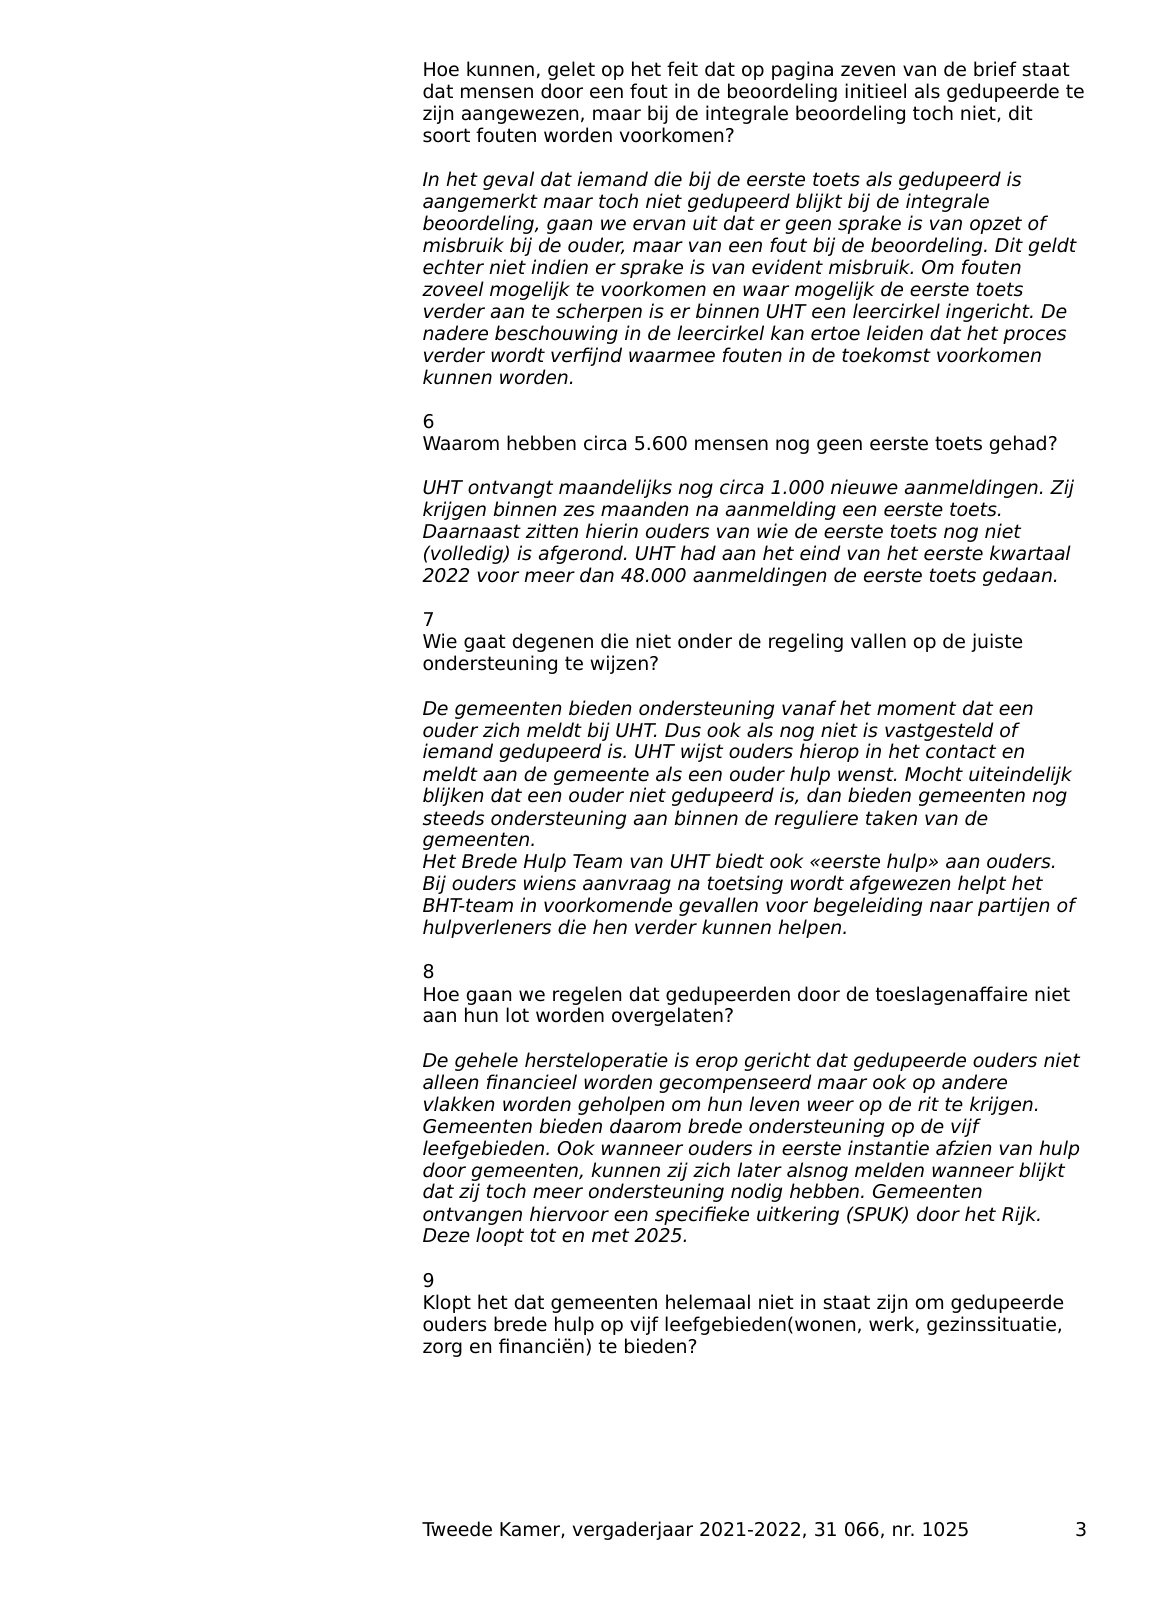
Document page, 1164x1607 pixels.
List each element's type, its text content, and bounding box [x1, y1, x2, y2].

text Wie gaat degenen die niet onder de regeling vallen op de juiste ondersteuning te wijzen? [422, 631, 1087, 675]
text Klopt het dat gemeenten helemaal niet in staat zijn om gedupeerde ouders brede hulp op vijf leefgebieden(wonen, werk, gezinssituatie, zorg en financiën) te bieden? [422, 1292, 1087, 1357]
text 8 [422, 961, 1087, 983]
text In het geval dat iemand die bij de eerste toets als gedupeerd is aangemerkt maar toch niet gedupeerd blijkt bij de integrale beoordeling, gaan we ervan uit dat er geen sprake is van opzet of misbruik bij de ouder, maar van een fout bij de beoordeling. Dit geldt echter niet indien er sprake is van evident misbruik. Om fouten zoveel mogelijk te voorkomen en waar mogelijk de eerste toets verder aan te scherpen is er binnen UHT een leercirkel ingericht. De nadere beschouwing in de leercirkel kan ertoe leiden dat het proces verder wordt verfijnd waarmee fouten in de toekomst voorkomen kunnen worden. [422, 169, 1087, 389]
text De gehele hersteloperatie is erop gericht dat gedupeerde ouders niet alleen financieel worden gecompenseerd maar ook op andere vlakken worden geholpen om hun leven weer op de rit te krijgen. Gemeenten bieden daarom brede ondersteuning op de vijf leefgebieden. Ook wanneer ouders in eerste instantie afzien van hulp door gemeenten, kunnen zij zich later alsnog melden wanneer blijkt dat zij toch meer ondersteuning nodig hebben. Gemeenten ontvangen hiervoor een specifieke uitkering (SPUK) door het Rijk. Deze loopt tot en met 2025. [422, 1049, 1087, 1247]
text 9 [422, 1269, 1087, 1292]
text Waarom hebben circa 5.600 mensen nog geen eerste toets gehad? [422, 433, 1087, 455]
text UHT ontvangt maandelijks nog circa 1.000 nieuwe aanmeldingen. Zij krijgen binnen zes maanden na aanmelding een eerste toets. Daarnaast zitten hierin ouders van wie de eerste toets nog niet (volledig) is afgerond. UHT had aan het eind van het eerste kwartaal 2022 voor meer dan 48.000 aanmeldingen de eerste toets gedaan. [422, 477, 1087, 587]
text Hoe kunnen, gelet op het feit dat op pagina zeven van de brief staat dat mensen door een fout in de beoordeling initieel als gedupeerde te zijn aangewezen, maar bij de integrale beoordeling toch niet, dit soort fouten worden voorkomen? [422, 59, 1087, 147]
text Het Brede Hulp Team van UHT biedt ook «eerste hulp» aan ouders. Bij ouders wiens aanvraag na toetsing wordt afgewezen helpt het BHT-team in voorkomende gevallen voor begeleiding naar partijen of hulpverleners die hen verder kunnen helpen. [422, 851, 1087, 939]
text De gemeenten bieden ondersteuning vanaf het moment dat een ouder zich meldt bij UHT. Dus ook als nog niet is vastgesteld of iemand gedupeerd is. UHT wijst ouders hierop in het contact en meldt aan de gemeente als een ouder hulp wenst. Mocht uiteindelijk blijken dat een ouder niet gedupeerd is, dan bieden gemeenten nog steeds ondersteuning aan binnen de reguliere taken van de gemeenten. [422, 697, 1087, 851]
text 7 [422, 609, 1087, 631]
text 6 [422, 411, 1087, 433]
text Hoe gaan we regelen dat gedupeerden door de toeslagenaffaire niet aan hun lot worden overgelaten? [422, 983, 1087, 1027]
